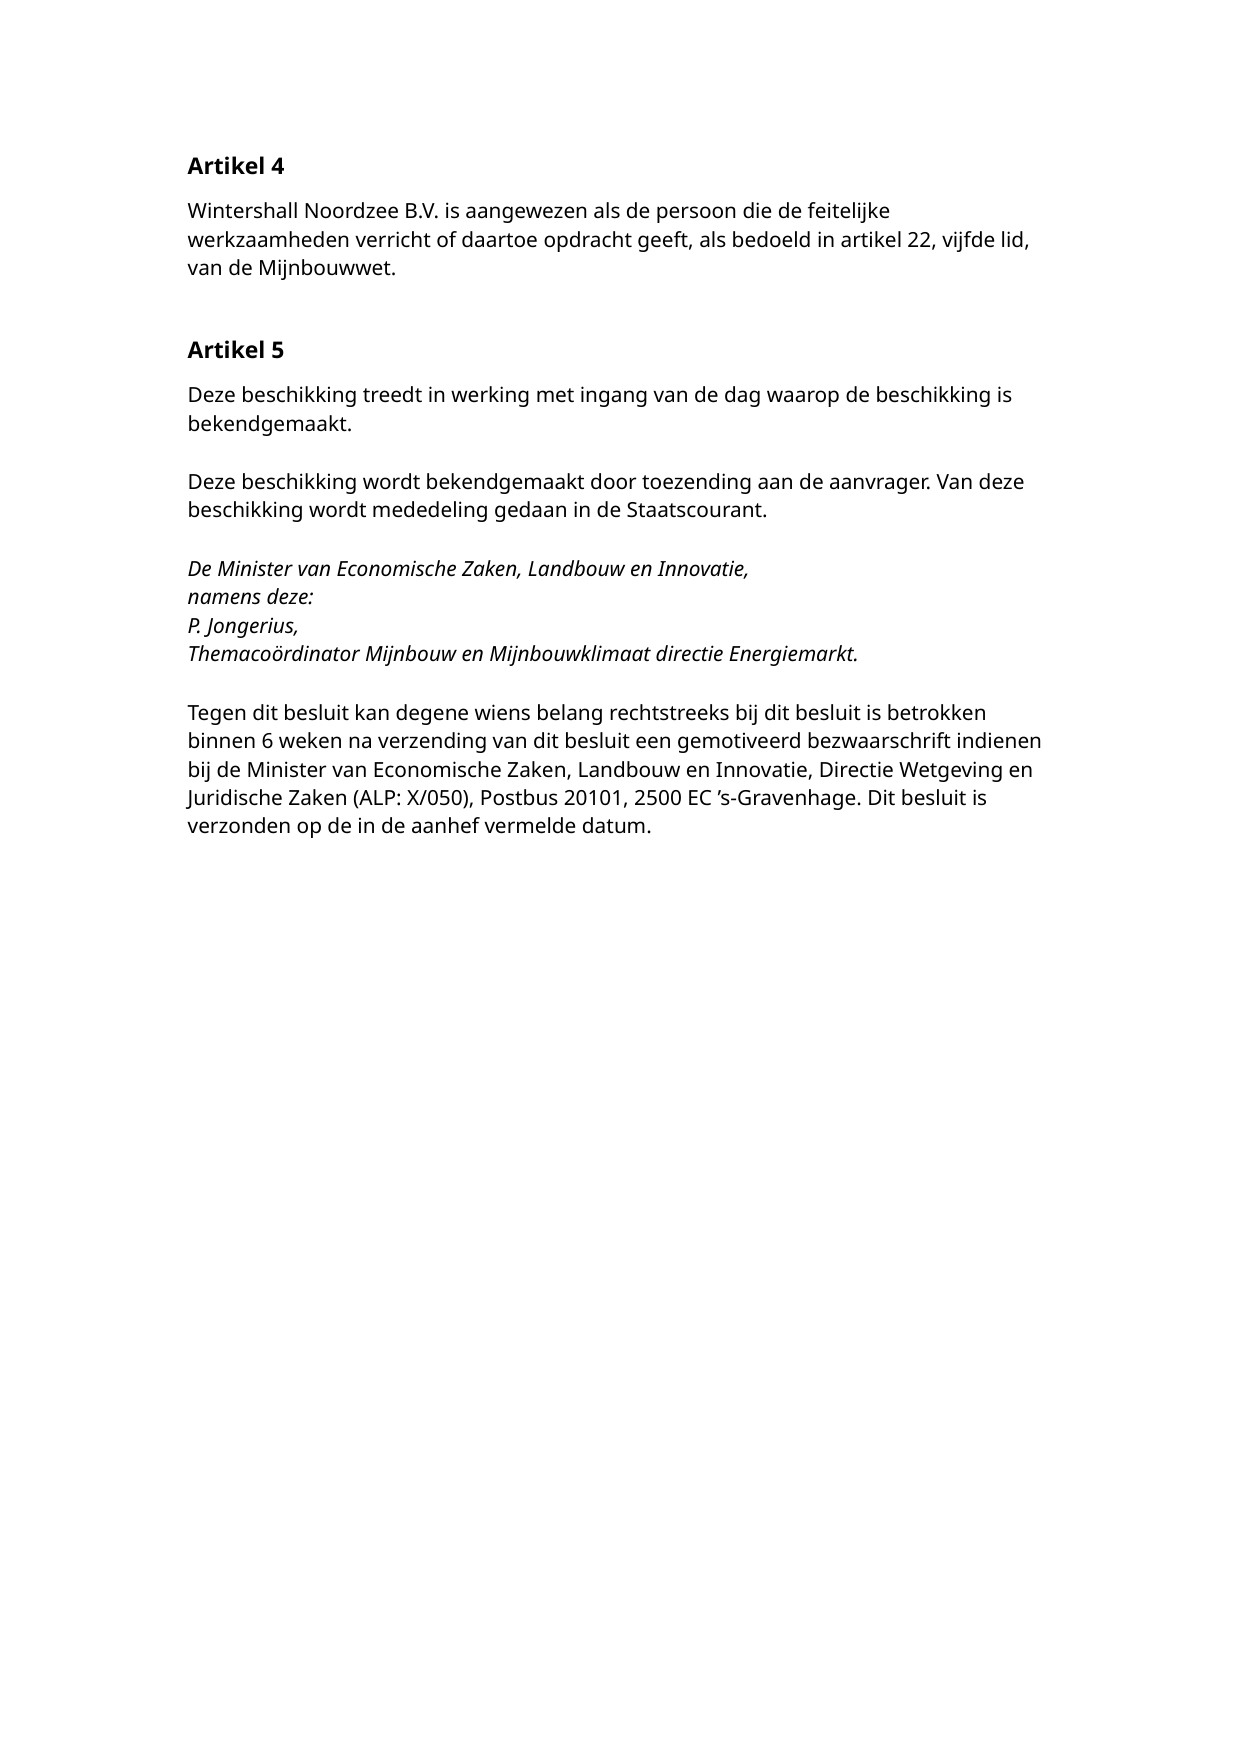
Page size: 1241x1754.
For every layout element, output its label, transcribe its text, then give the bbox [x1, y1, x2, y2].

subtitle Artikel 5 [187, 334, 1053, 365]
text P. Jongerius, [187, 611, 1053, 639]
subtitle Artikel 4 [187, 150, 1053, 181]
text Deze beschikking wordt bekendgemaakt door toezending aan de aanvrager. Van deze beschikking wordt mededeling gedaan in de Staatscourant. [187, 467, 1053, 524]
text Themacoördinator Mijnbouw en Mijnbouwklimaat directie Energiemarkt. [187, 639, 1053, 668]
text De Minister van Economische Zaken, Landbouw en Innovatie, [187, 554, 1053, 582]
text namens deze: [187, 582, 1053, 611]
text Wintershall Noordzee B.V. is aangewezen als de persoon die de feitelijke werkzaamheden verricht of daartoe opdracht geeft, als bedoeld in artikel 22, vijfde lid, van de Mijnbouwwet. [187, 196, 1053, 282]
text Tegen dit besluit kan degene wiens belang rechtstreeks bij dit besluit is betrokken binnen 6 weken na verzending van dit besluit een gemotiveerd bezwaarschrift indienen bij de Minister van Economische Zaken, Landbouw en Innovatie, Directie Wetgeving en Juridische Zaken (ALP: X/050), Postbus 20101, 2500 EC ’s-Gravenhage. Dit besluit is verzonden op de in de aanhef vermelde datum. [187, 698, 1053, 840]
text Deze beschikking treedt in werking met ingang van de dag waarop de beschikking is bekendgemaakt. [187, 380, 1053, 437]
